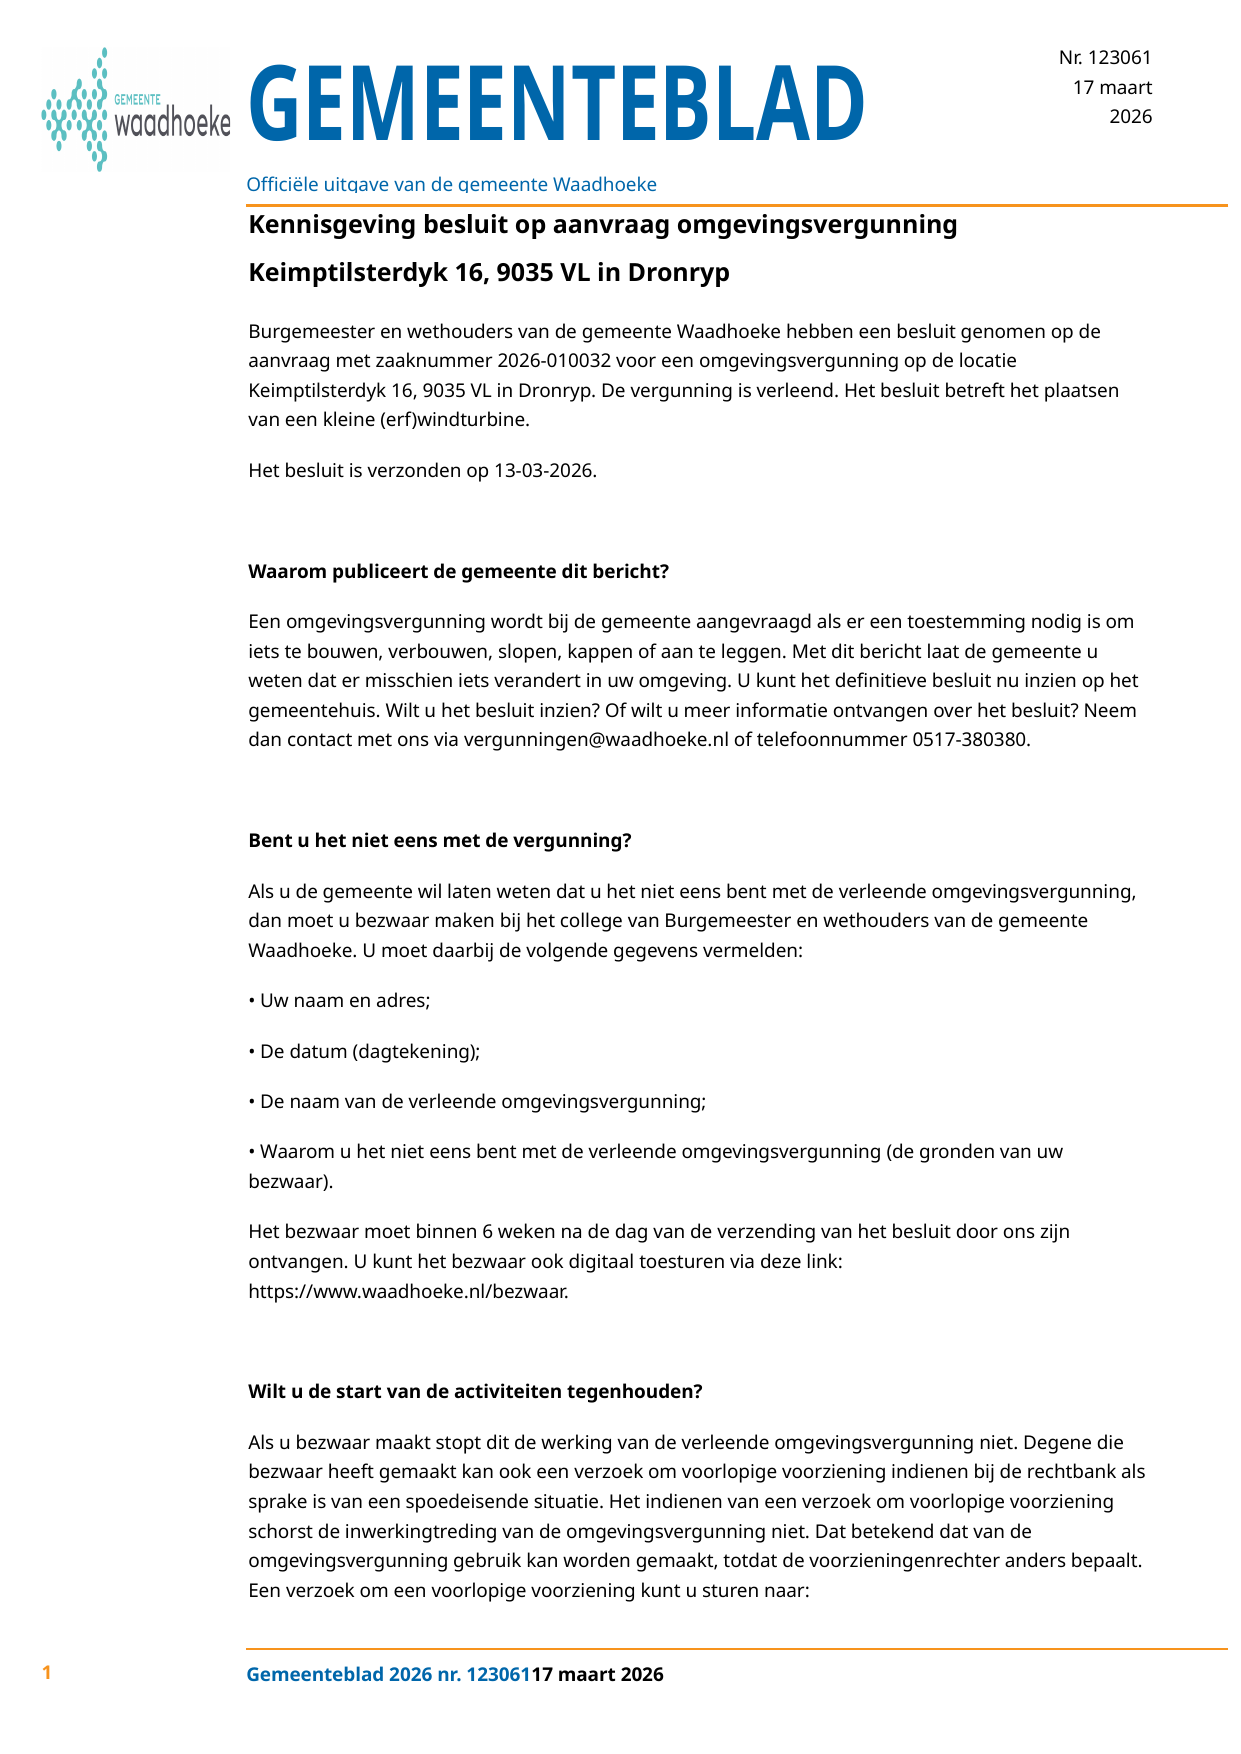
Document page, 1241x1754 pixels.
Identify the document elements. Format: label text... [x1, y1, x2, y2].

text Wilt u de start van de activiteiten tegenhouden? [248, 1379, 1152, 1404]
text Burgemeester en wethouders van de gemeente Waadhoeke hebben een besluit genomen op de aanvraag met zaaknummer 2026-010032 voor een omgevingsvergunning op de locatie Keimptilsterdyk 16, 9035 VL in Dronryp. De vergunning is verleend. Het besluit betreft het plaatsen van een kleine (erf)windturbine. [248, 318, 1152, 432]
text Het bezwaar moet binnen 6 weken na de dag van de verzending van het besluit door ons zijn ontvangen. U kunt het bezwaar ook digitaal toesturen via deze link: https://www.waadhoeke.nl/bezwaar. [248, 1219, 1152, 1304]
text Het besluit is verzonden op 13-03-2026. [248, 457, 1152, 483]
text Kennisgeving besluit op aanvraag omgevingsvergunning Keimptilsterdyk 16, 9035 VL in Dronryp [248, 207, 1152, 288]
text Een omgevingsvergunning wordt bij de gemeente aangevraagd als er een toestemming nodig is om iets te bouwen, verbouwen, slopen, kappen of aan te leggen. Met dit bericht laat de gemeente u weten dat er misschien iets verandert in uw omgeving. U kunt het definitieve besluit nu inzien op het gemeentehuis. Wilt u het besluit inzien? Of wilt u meer informatie ontvangen over het besluit? Neem dan contact met ons via vergunningen@waadhoeke.nl of telefoonnummer 0517-380380. [248, 608, 1152, 752]
text Bent u het niet eens met de vergunning? [248, 827, 1152, 853]
text • Waarom u het niet eens bent met de verleende omgevingsvergunning (de gronden van uw bezwaar). [248, 1139, 1152, 1194]
text Als u bezwaar maakt stopt dit de werking van de verleende omgevingsvergunning niet. Degene die bezwaar heeft gemaakt kan ook een verzoek om voorlopige voorziening indienen bij de rechtbank als sprake is van een spoedeisende situatie. Het indienen van een verzoek om voorlopige voorziening schorst de inwerkingtreding van de omgevingsvergunning niet. Dat betekend dat van de omgevingsvergunning gebruik kan worden gemaakt, totdat de voorzieningenrechter anders bepaalt. Een verzoek om een voorlopige voorziening kunt u sturen naar: [248, 1429, 1152, 1603]
text Als u de gemeente wil laten weten dat u het niet eens bent met de verleende omgevingsvergunning, dan moet u bezwaar maken bij het college van Burgemeester en wethouders van de gemeente Waadhoeke. U moet daarbij de volgende gegevens vermelden: [248, 878, 1152, 963]
text Waarom publiceert de gemeente dit bericht? [248, 558, 1152, 584]
picture [41, 47, 231, 172]
text • Uw naam en adres; [248, 987, 1152, 1013]
text • De datum (dagtekening); [248, 1038, 1152, 1064]
text • De naam van de verleende omgevingsvergunning; [248, 1088, 1152, 1114]
